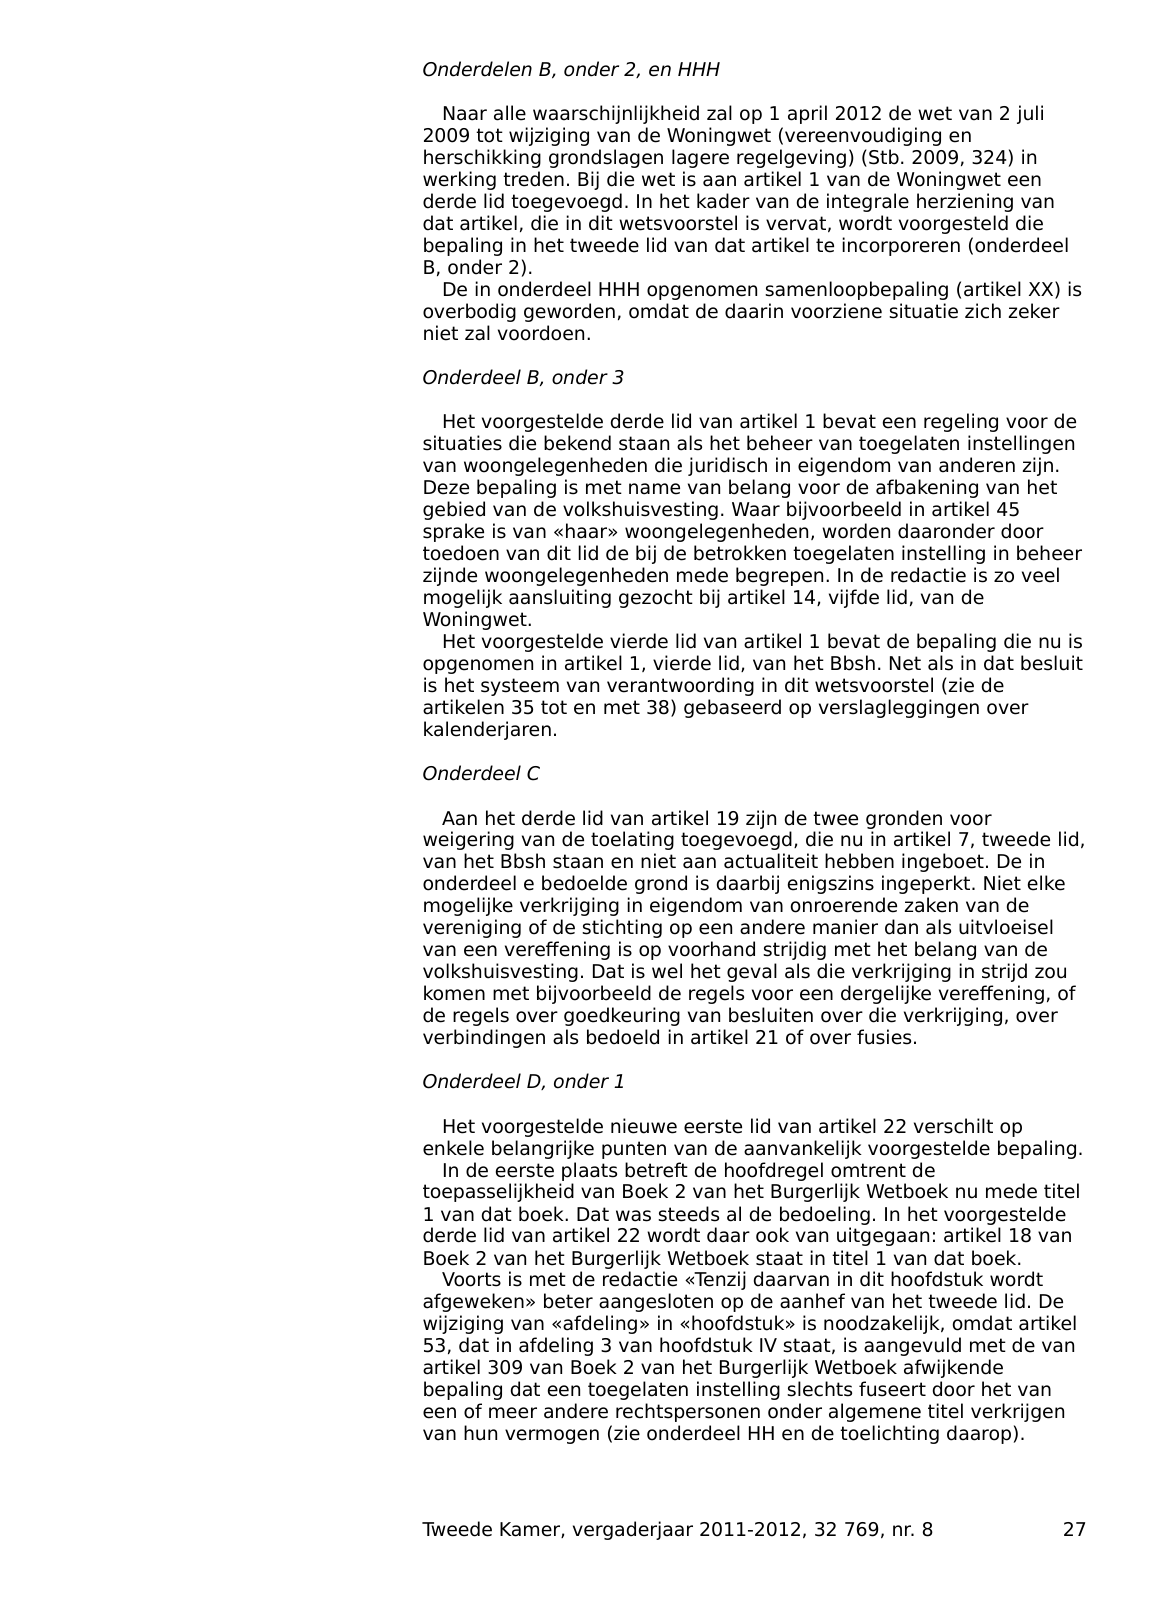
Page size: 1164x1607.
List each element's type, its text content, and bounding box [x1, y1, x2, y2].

text De in onderdeel HHH opgenomen samenloopbepaling (artikel XX) is overbodig geworden, omdat de daarin voorziene situatie zich zeker niet zal voordoen. [422, 279, 1087, 345]
subtitle Onderdeel B, onder 3 [422, 367, 1087, 389]
subtitle Onderdeel C [422, 763, 1087, 785]
text Naar alle waarschijnlijkheid zal op 1 april 2012 de wet van 2 juli 2009 tot wijziging van de Woningwet (vereenvoudiging en herschikking grondslagen lagere regelgeving) (Stb. 2009, 324) in werking treden. Bij die wet is aan artikel 1 van de Woningwet een derde lid toegevoegd. In het kader van de integrale herziening van dat artikel, die in dit wetsvoorstel is vervat, wordt voorgesteld die bepaling in het tweede lid van dat artikel te incorporeren (onderdeel B, onder 2). [422, 103, 1087, 279]
text Voorts is met de redactie «Tenzij daarvan in dit hoofdstuk wordt afgeweken» beter aangesloten op de aanhef van het tweede lid. De wijziging van «afdeling» in «hoofdstuk» is noodzakelijk, omdat artikel 53, dat in afdeling 3 van hoofdstuk IV staat, is aangevuld met de van artikel 309 van Boek 2 van het Burgerlijk Wetboek afwijkende bepaling dat een toegelaten instelling slechts fuseert door het van een of meer andere rechtspersonen onder algemene titel verkrijgen van hun vermogen (zie onderdeel HH en de toelichting daarop). [422, 1269, 1087, 1445]
text Het voorgestelde derde lid van artikel 1 bevat een regeling voor de situaties die bekend staan als het beheer van toegelaten instellingen van woongelegenheden die juridisch in eigendom van anderen zijn. Deze bepaling is met name van belang voor de afbakening van het gebied van de volkshuisvesting. Waar bijvoorbeeld in artikel 45 sprake is van «haar» woongelegenheden, worden daaronder door toedoen van dit lid de bij de betrokken toegelaten instelling in beheer zijnde woongelegenheden mede begrepen. In de redactie is zo veel mogelijk aansluiting gezocht bij artikel 14, vijfde lid, van de Woningwet. [422, 411, 1087, 631]
text Het voorgestelde nieuwe eerste lid van artikel 22 verschilt op enkele belangrijke punten van de aanvankelijk voorgestelde bepaling. [422, 1116, 1087, 1159]
text In de eerste plaats betreft de hoofdregel omtrent de toepasselijkheid van Boek 2 van het Burgerlijk Wetboek nu mede titel 1 van dat boek. Dat was steeds al de bedoeling. In het voorgestelde derde lid van artikel 22 wordt daar ook van uitgegaan: artikel 18 van Boek 2 van het Burgerlijk Wetboek staat in titel 1 van dat boek. [422, 1159, 1087, 1269]
text Het voorgestelde vierde lid van artikel 1 bevat de bepaling die nu is opgenomen in artikel 1, vierde lid, van het Bbsh. Net als in dat besluit is het systeem van verantwoording in dit wetsvoorstel (zie de artikelen 35 tot en met 38) gebaseerd op verslagleggingen over kalenderjaren. [422, 631, 1087, 741]
subtitle Onderdelen B, onder 2, en HHH [422, 59, 1087, 81]
subtitle Onderdeel D, onder 1 [422, 1071, 1087, 1093]
text Aan het derde lid van artikel 19 zijn de twee gronden voor weigering van de toelating toegevoegd, die nu in artikel 7, tweede lid, van het Bbsh staan en niet aan actualiteit hebben ingeboet. De in onderdeel e bedoelde grond is daarbij enigszins ingeperkt. Niet elke mogelijke verkrijging in eigendom van onroerende zaken van de vereniging of de stichting op een andere manier dan als uitvloeisel van een vereffening is op voorhand strijdig met het belang van de volkshuisvesting. Dat is wel het geval als die verkrijging in strijd zou komen met bijvoorbeeld de regels voor een dergelijke vereffening, of de regels over goedkeuring van besluiten over die verkrijging, over verbindingen als bedoeld in artikel 21 of over fusies. [422, 807, 1087, 1049]
